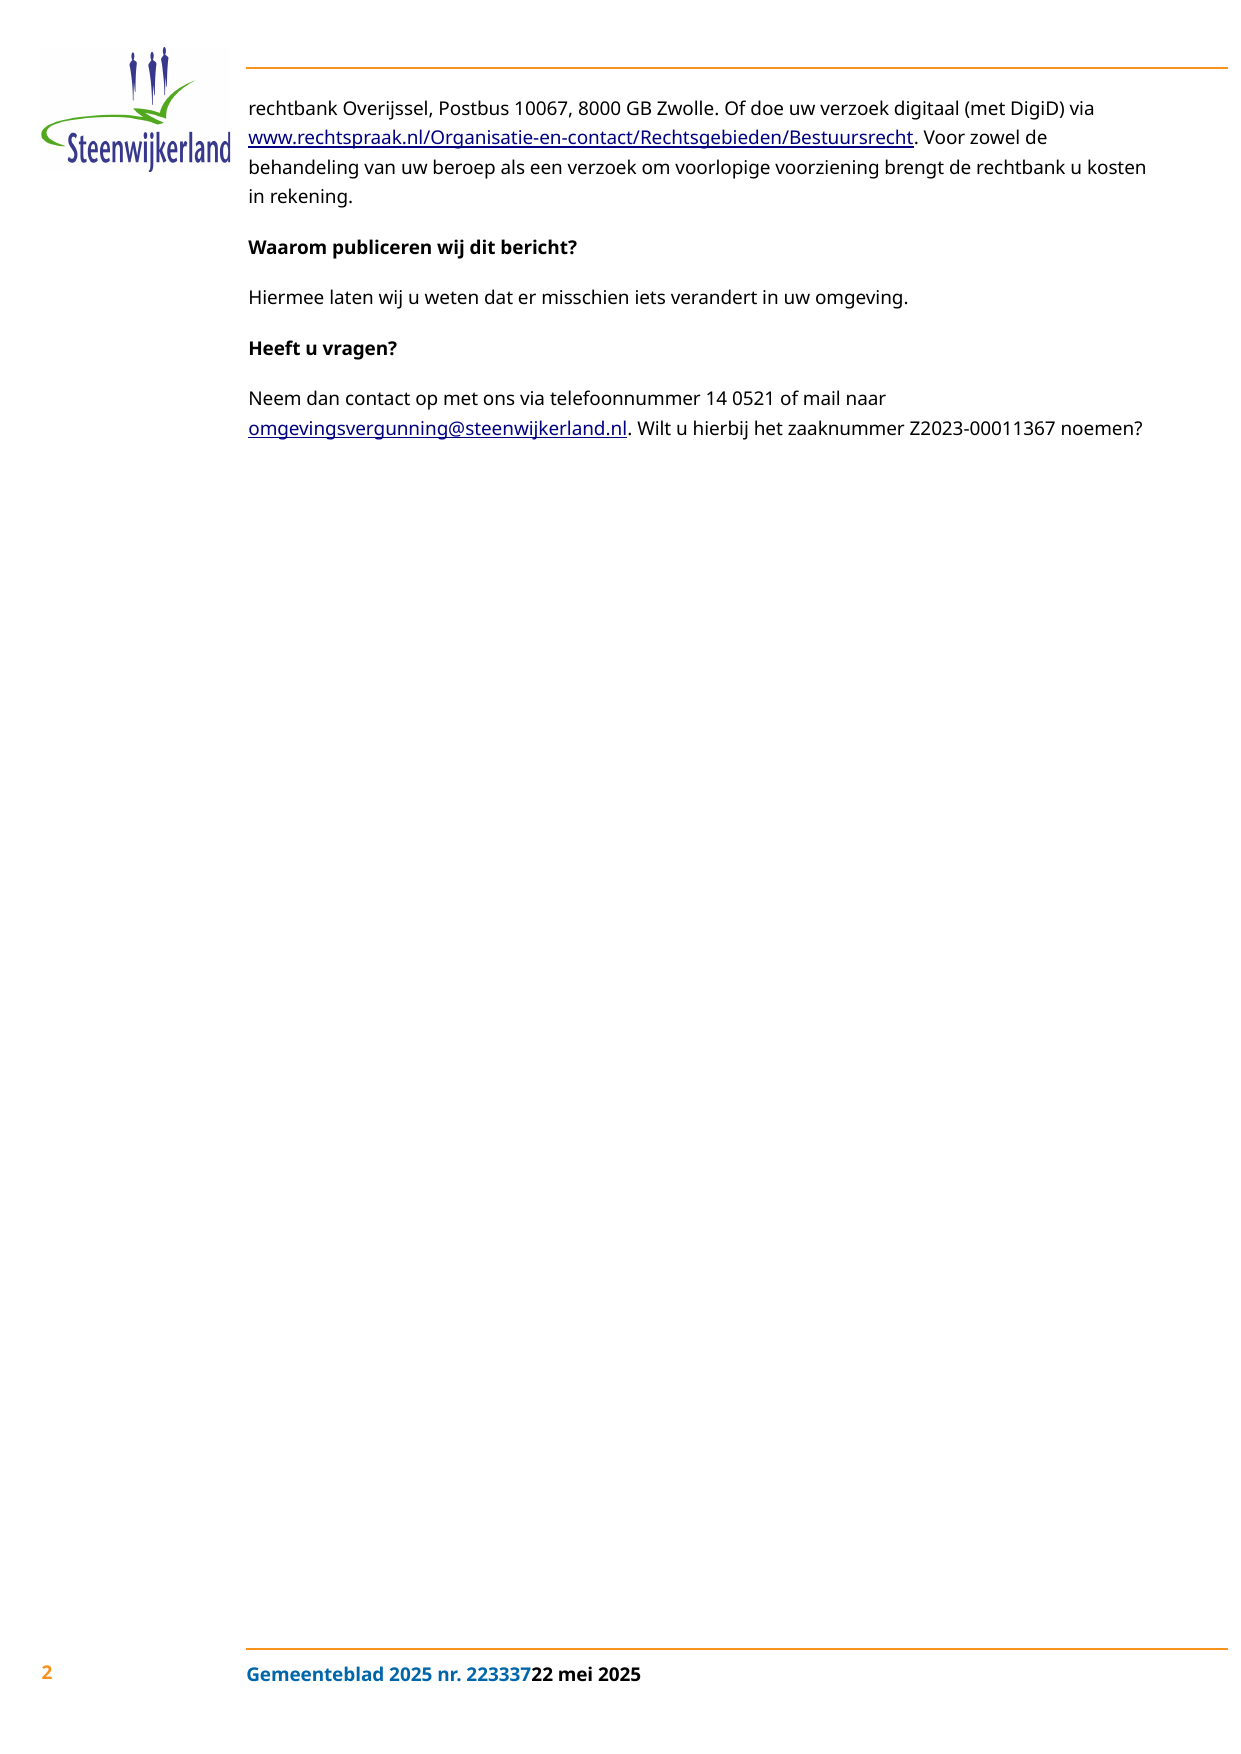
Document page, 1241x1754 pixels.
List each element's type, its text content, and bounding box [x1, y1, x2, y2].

text Neem dan contact op met ons via telefoonnummer 14 0521 of mail naar omgevingsvergunning@steenwijkerland.nl. Wilt u hierbij het zaaknummer Z2023-00011367 noemen? [248, 385, 1152, 441]
text Waarom publiceren wij dit bericht? [248, 234, 1152, 260]
text rechtbank Overijssel, Postbus 10067, 8000 GB Zwolle. Of doe uw verzoek digitaal (met DigiD) via www.rechtspraak.nl/Organisatie-en-contact/Rechtsgebieden/Bestuursrecht. Voor zowel de behandeling van uw beroep als een verzoek om voorlopige voorziening brengt de rechtbank u kosten in rekening. [248, 95, 1152, 209]
picture [41, 47, 231, 172]
text Hiermee laten wij u weten dat er misschien iets verandert in uw omgeving. [248, 284, 1152, 310]
text Heeft u vragen? [248, 335, 1152, 361]
